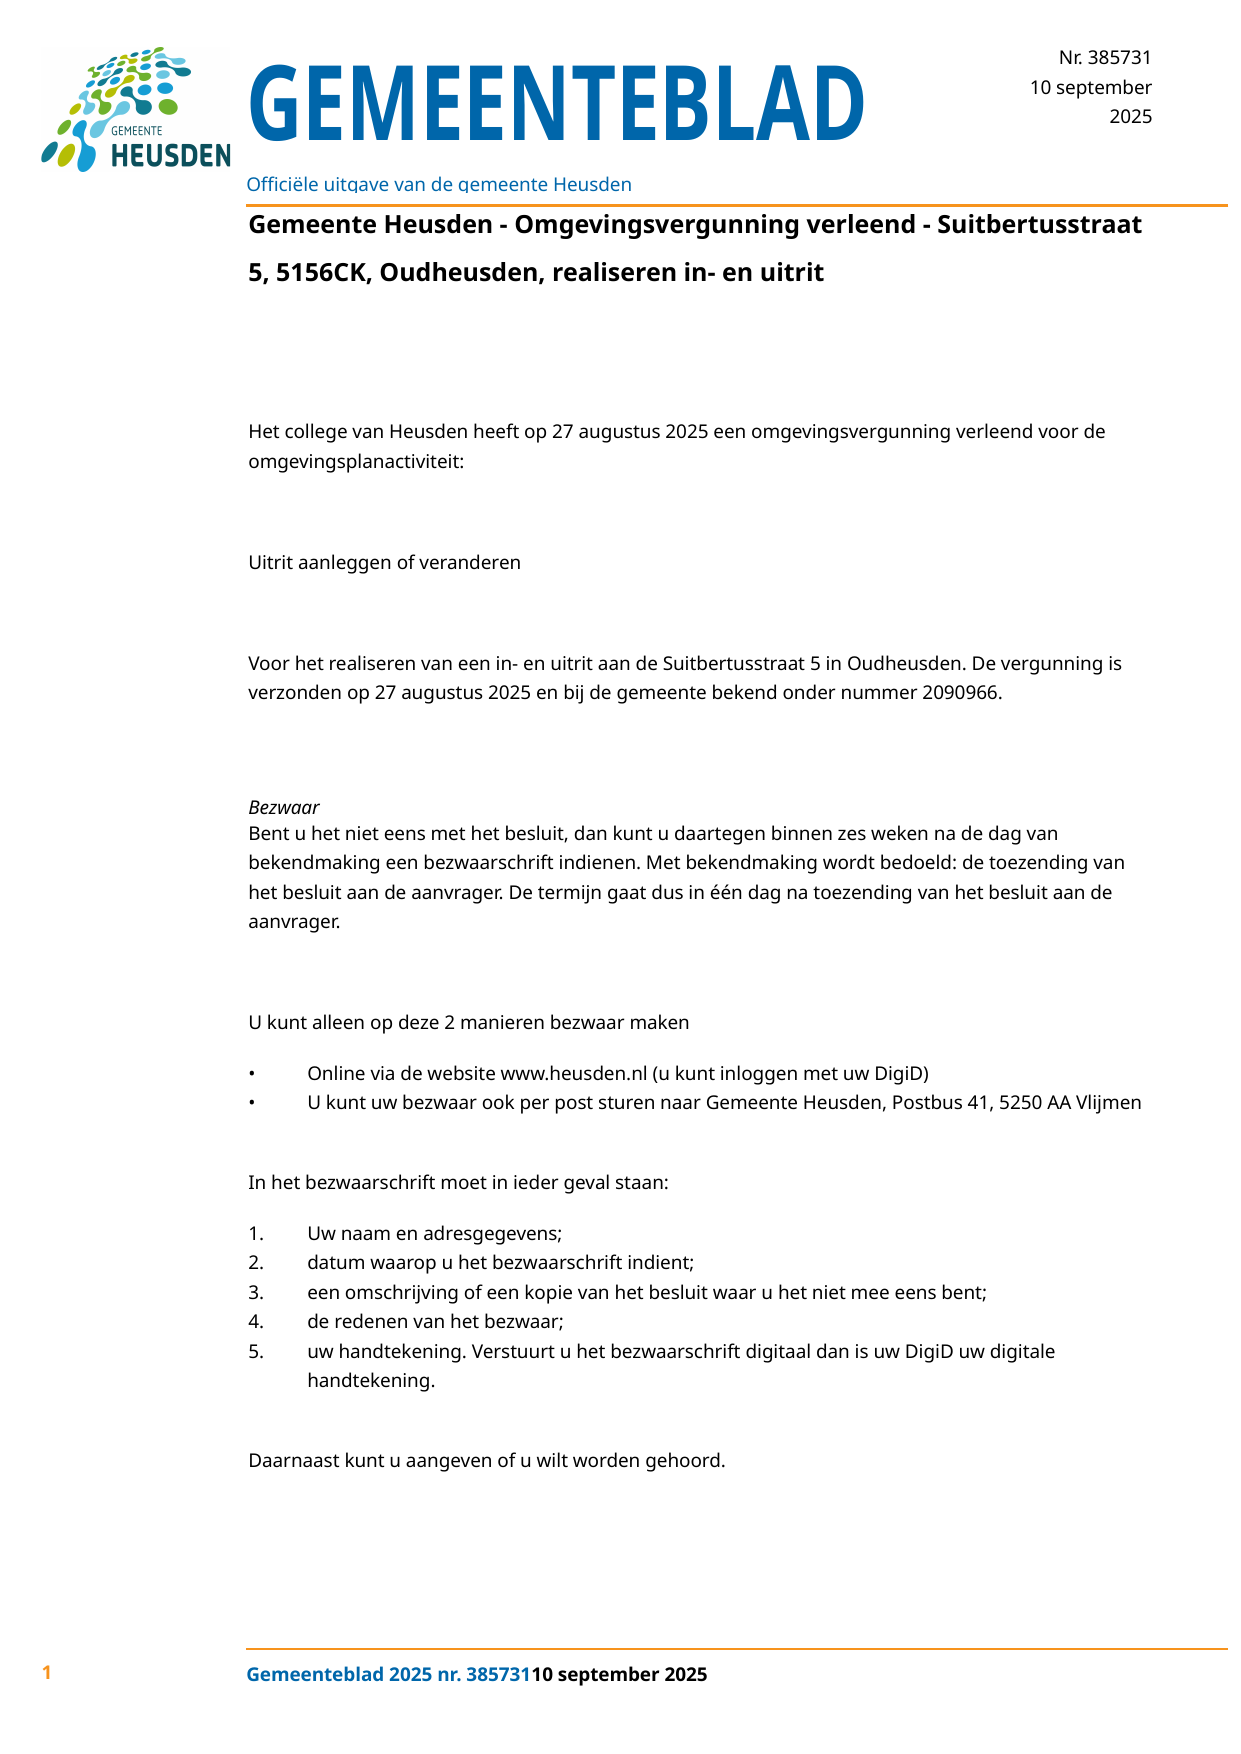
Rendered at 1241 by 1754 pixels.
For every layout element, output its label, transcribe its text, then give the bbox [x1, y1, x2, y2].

text Voor het realiseren van een in- en uitrit aan de Suitbertusstraat 5 in Oudheusden. De vergunning is verzonden op 27 augustus 2025 en bij de gemeente bekend onder nummer 2090966. [248, 650, 1152, 705]
list Online via de website www.heusden.nl (u kunt inloggen met uw DigiD) [248, 1060, 1152, 1085]
list U kunt uw bezwaar ook per post sturen naar Gemeente Heusden, Postbus 41, 5250 AA Vlijmen [248, 1089, 1152, 1115]
text Daarnaast kunt u aangeven of u wilt worden gehoord. [248, 1448, 1152, 1473]
text Bezwaar [248, 794, 1152, 820]
text U kunt alleen op deze 2 manieren bezwaar maken [248, 1009, 1152, 1035]
list datum waarop u het bezwaarschrift indient; [248, 1249, 1152, 1275]
list een omschrijving of een kopie van het besluit waar u het niet mee eens bent; [248, 1279, 1152, 1304]
list de redenen van het bezwaar; [248, 1308, 1152, 1334]
text In het bezwaarschrift moet in ieder geval staan: [248, 1169, 1152, 1195]
list uw handtekening. Verstuurt u het bezwaarschrift digitaal dan is uw DigiD uw digitale handtekening. [248, 1338, 1152, 1393]
text Het college van Heusden heeft op 27 augustus 2025 een omgevingsvergunning verleend voor de omgevingsplanactiviteit: [248, 419, 1152, 474]
text Bent u het niet eens met het besluit, dan kunt u daartegen binnen zes weken na de dag van bekendmaking een bezwaarschrift indienen. Met bekendmaking wordt bedoeld: de toezending van het besluit aan de aanvrager. De termijn gaat dus in één dag na toezending van het besluit aan de aanvrager. [248, 820, 1152, 934]
text Uitrit aanleggen of veranderen [248, 549, 1152, 575]
text Gemeente Heusden - Omgevingsvergunning verleend - Suitbertusstraat 5, 5156CK, Oudheusden, realiseren in- en uitrit [248, 207, 1152, 288]
picture [41, 47, 231, 172]
list Uw naam en adresgegevens; [248, 1220, 1152, 1245]
